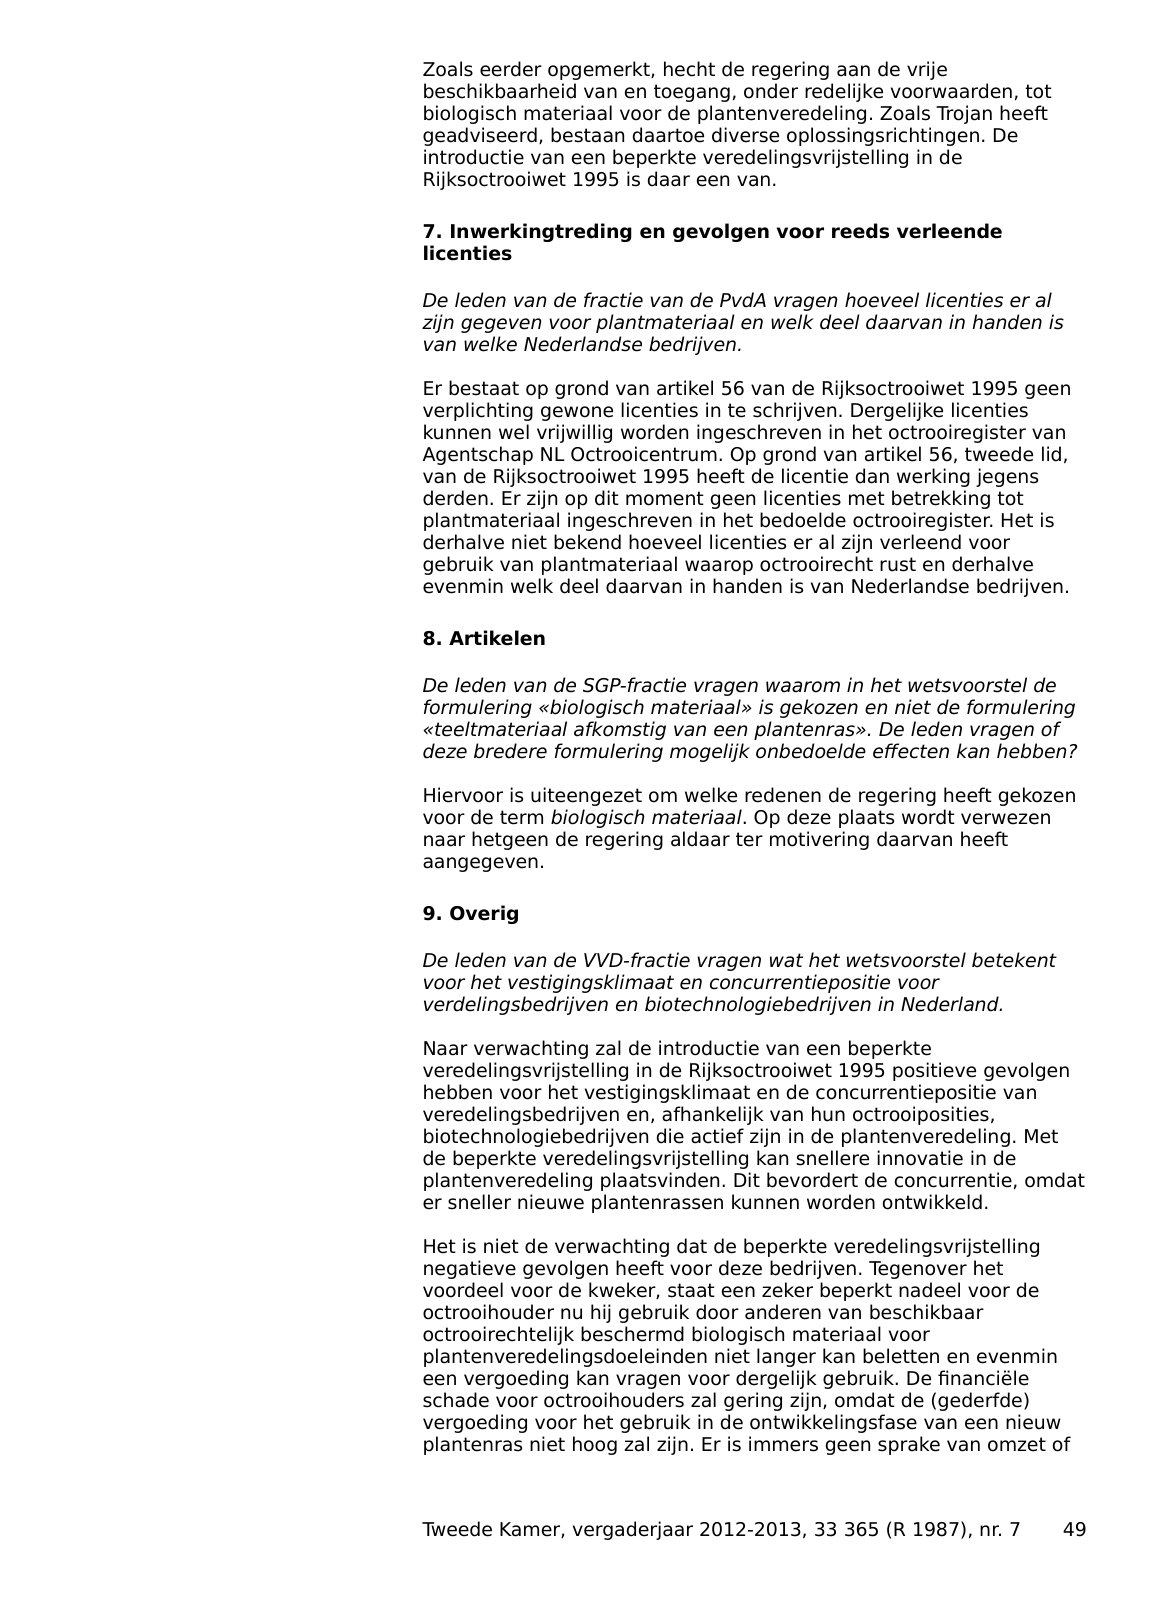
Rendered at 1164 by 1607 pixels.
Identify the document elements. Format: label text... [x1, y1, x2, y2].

text De leden van de VVD-fractie vragen wat het wetsvoorstel betekent voor het vestigingsklimaat en concurrentiepositie voor verdelingsbedrijven en biotechnologiebedrijven in Nederland. [422, 950, 1087, 1016]
text Er bestaat op grond van artikel 56 van de Rijksoctrooiwet 1995 geen verplichting gewone licenties in te schrijven. Dergelijke licenties kunnen wel vrijwillig worden ingeschreven in het octrooiregister van Agentschap NL Octrooicentrum. Op grond van artikel 56, tweede lid, van de Rijksoctrooiwet 1995 heeft de licentie dan werking jegens derden. Er zijn op dit moment geen licenties met betrekking tot plantmateriaal ingeschreven in het bedoelde octrooiregister. Het is derhalve niet bekend hoeveel licenties er al zijn verleend voor gebruik van plantmateriaal waarop octrooirecht rust en derhalve evenmin welk deel daarvan in handen is van Nederlandse bedrijven. [422, 378, 1087, 598]
text Het is niet de verwachting dat de beperkte veredelingsvrijstelling negatieve gevolgen heeft voor deze bedrijven. Tegenover het voordeel voor de kweker, staat een zeker beperkt nadeel voor de octrooihouder nu hij gebruik door anderen van beschikbaar octrooirechtelijk beschermd biologisch materiaal voor plantenveredelingsdoeleinden niet langer kan beletten en evenmin een vergoeding kan vragen voor dergelijk gebruik. De financiële schade voor octrooihouders zal gering zijn, omdat de (gederfde) vergoeding voor het gebruik in de ontwikkelingsfase van een nieuw plantenras niet hoog zal zijn. Er is immers geen sprake van omzet of [422, 1236, 1087, 1456]
text De leden van de fractie van de PvdA vragen hoeveel licenties er al zijn gegeven voor plantmateriaal en welk deel daarvan in handen is van welke Nederlandse bedrijven. [422, 290, 1087, 356]
text De leden van de SGP-fractie vragen waarom in het wetsvoorstel de formulering «biologisch materiaal» is gekozen en niet de formulering «teeltmateriaal afkomstig van een plantenras». De leden vragen of deze bredere formulering mogelijk onbedoelde effecten kan hebben? [422, 675, 1087, 763]
text Naar verwachting zal de introductie van een beperkte veredelingsvrijstelling in de Rijksoctrooiwet 1995 positieve gevolgen hebben voor het vestigingsklimaat en de concurrentiepositie van veredelingsbedrijven en, afhankelijk van hun octrooiposities, biotechnologiebedrijven die actief zijn in de plantenveredeling. Met de beperkte veredelingsvrijstelling kan snellere innovatie in de plantenveredeling plaatsvinden. Dit bevordert de concurrentie, omdat er sneller nieuwe plantenrassen kunnen worden ontwikkeld. [422, 1038, 1087, 1214]
text Zoals eerder opgemerkt, hecht de regering aan de vrije beschikbaarheid van en toegang, onder redelijke voorwaarden, tot biologisch materiaal voor de plantenveredeling. Zoals Trojan heeft geadviseerd, bestaan daartoe diverse oplossingsrichtingen. De introductie van een beperkte veredelingsvrijstelling in de Rijksoctrooiwet 1995 is daar een van. [422, 59, 1087, 191]
subtitle 8. Artikelen [422, 628, 1087, 650]
subtitle 9. Overig [422, 903, 1087, 925]
subtitle 7. Inwerkingtreding en gevolgen voor reeds verleende licenties [422, 221, 1087, 265]
text Hiervoor is uiteengezet om welke redenen de regering heeft gekozen voor de term biologisch materiaal. Op deze plaats wordt verwezen naar hetgeen de regering aldaar ter motivering daarvan heeft aangegeven. [422, 785, 1087, 873]
